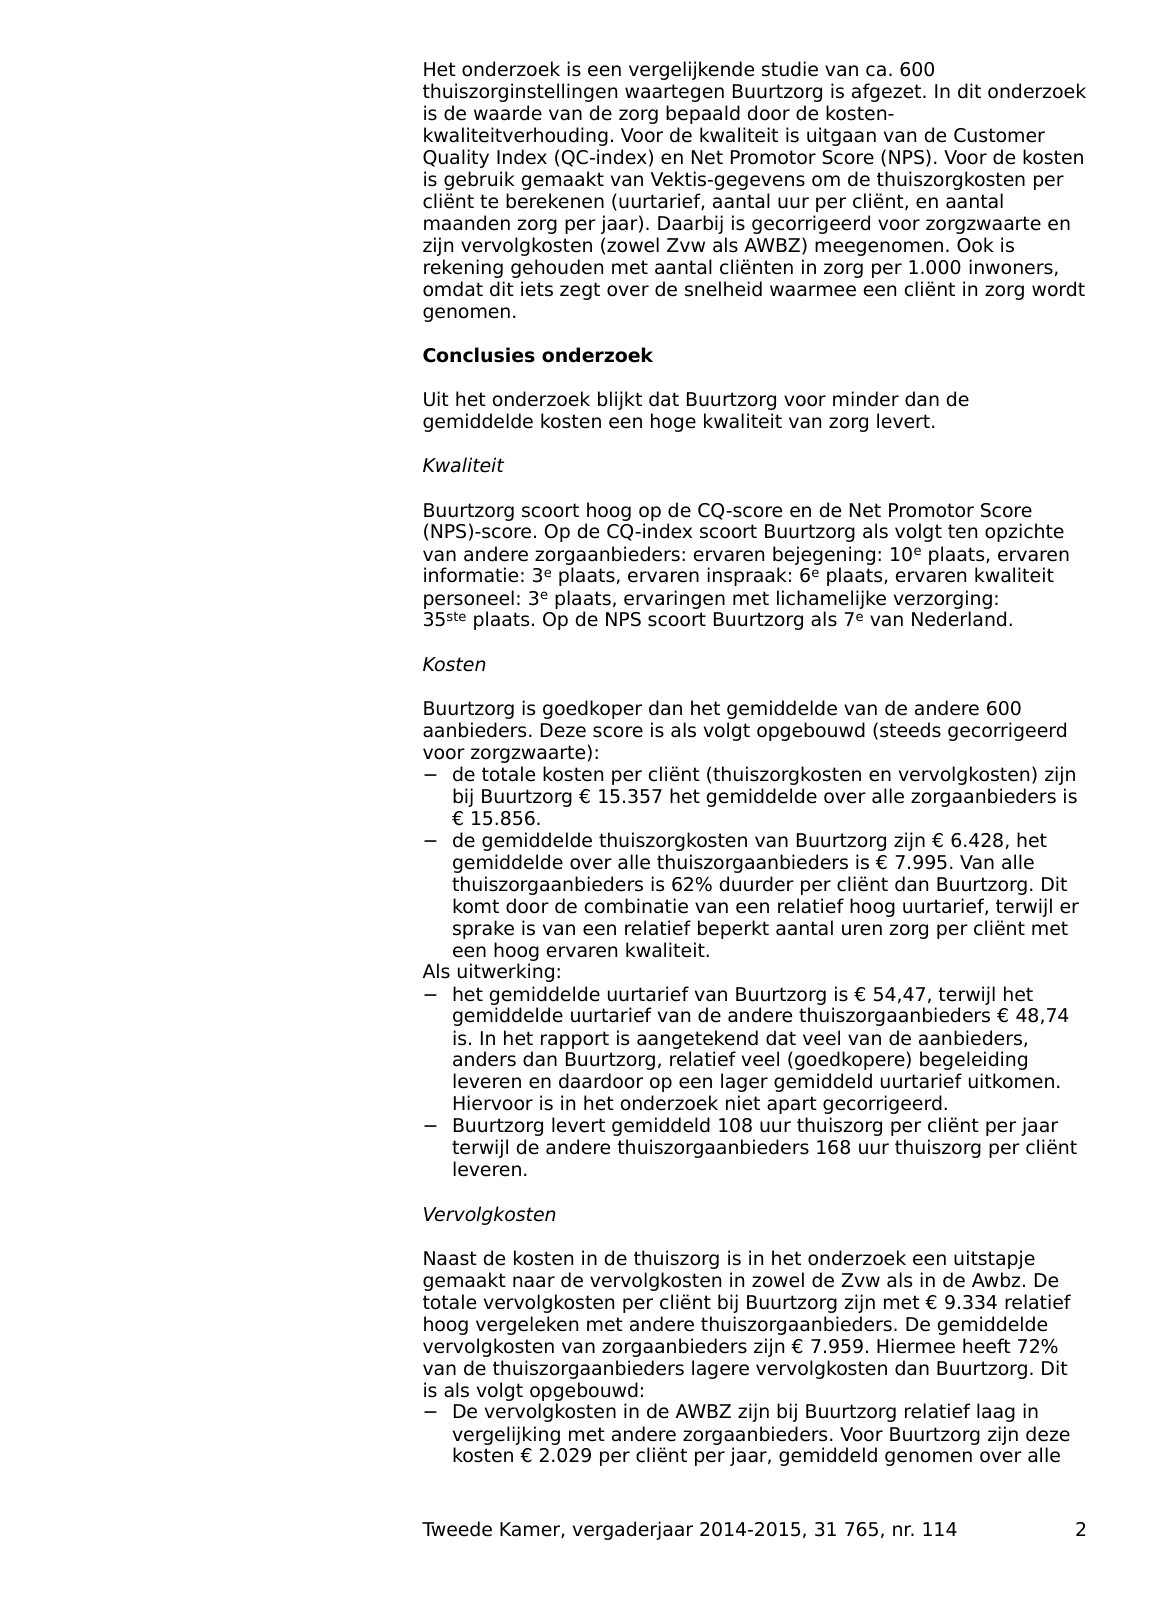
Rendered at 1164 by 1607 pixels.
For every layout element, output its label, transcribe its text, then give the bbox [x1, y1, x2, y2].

text Uit het onderzoek blijkt dat Buurtzorg voor minder dan de gemiddelde kosten een hoge kwaliteit van zorg levert. [422, 389, 1087, 433]
subtitle Kwaliteit [422, 455, 1087, 477]
text − Buurtzorg levert gemiddeld 108 uur thuiszorg per cliënt per jaar terwijl de andere thuiszorgaanbieders 168 uur thuiszorg per cliënt leveren. [422, 1115, 1087, 1181]
text − het gemiddelde uurtarief van Buurtzorg is € 54,47, terwijl het gemiddelde uurtarief van de andere thuiszorgaanbieders € 48,74 is. In het rapport is aangetekend dat veel van de aanbieders, anders dan Buurtzorg, relatief veel (goedkopere) begeleiding leveren en daardoor op een lager gemiddeld uurtarief uitkomen. Hiervoor is in het onderzoek niet apart gecorrigeerd. [422, 983, 1087, 1115]
text Als uitwerking: [422, 961, 1087, 983]
text Naast de kosten in de thuiszorg is in het onderzoek een uitstapje gemaakt naar de vervolgkosten in zowel de Zvw als in de Awbz. De totale vervolgkosten per cliënt bij Buurtzorg zijn met € 9.334 relatief hoog vergeleken met andere thuiszorgaanbieders. De gemiddelde vervolgkosten van zorgaanbieders zijn € 7.959. Hiermee heeft 72% van de thuiszorgaanbieders lagere vervolgkosten dan Buurtzorg. Dit is als volgt opgebouwd: [422, 1248, 1087, 1401]
subtitle Kosten [422, 653, 1087, 676]
text Buurtzorg scoort hoog op de CQ-score en de Net Promotor Score (NPS)-score. Op de CQ-index scoort Buurtzorg als volgt ten opzichte van andere zorgaanbieders: ervaren bejegening: 10e plaats, ervaren informatie: 3e plaats, ervaren inspraak: 6e plaats, ervaren kwaliteit personeel: 3e plaats, ervaringen met lichamelijke verzorging: 35ste plaats. Op de NPS scoort Buurtzorg als 7e van Nederland. [422, 499, 1087, 631]
text Het onderzoek is een vergelijkende studie van ca. 600 thuiszorginstellingen waartegen Buurtzorg is afgezet. In dit onderzoek is de waarde van de zorg bepaald door de kosten-kwaliteitverhouding. Voor de kwaliteit is uitgaan van de Customer Quality Index (QC-index) en Net Promotor Score (NPS). Voor de kosten is gebruik gemaakt van Vektis-gegevens om de thuiszorgkosten per cliënt te berekenen (uurtarief, aantal uur per cliënt, en aantal maanden zorg per jaar). Daarbij is gecorrigeerd voor zorgzwaarte en zijn vervolgkosten (zowel Zvw als AWBZ) meegenomen. Ook is rekening gehouden met aantal cliënten in zorg per 1.000 inwoners, omdat dit iets zegt over de snelheid waarmee een cliënt in zorg wordt genomen. [422, 59, 1087, 323]
text − De vervolgkosten in de AWBZ zijn bij Buurtzorg relatief laag in vergelijking met andere zorgaanbieders. Voor Buurtzorg zijn deze kosten € 2.029 per cliënt per jaar, gemiddeld genomen over alle [422, 1401, 1087, 1467]
subtitle Vervolgkosten [422, 1203, 1087, 1225]
text − de totale kosten per cliënt (thuiszorgkosten en vervolgkosten) zijn bij Buurtzorg € 15.357 het gemiddelde over alle zorgaanbieders is € 15.856. [422, 764, 1087, 829]
subtitle Conclusies onderzoek [422, 345, 1087, 367]
text − de gemiddelde thuiszorgkosten van Buurtzorg zijn € 6.428, het gemiddelde over alle thuiszorgaanbieders is € 7.995. Van alle thuiszorgaanbieders is 62% duurder per cliënt dan Buurtzorg. Dit komt door de combinatie van een relatief hoog uurtarief, terwijl er sprake is van een relatief beperkt aantal uren zorg per cliënt met een hoog ervaren kwaliteit. [422, 829, 1087, 961]
text Buurtzorg is goedkoper dan het gemiddelde van de andere 600 aanbieders. Deze score is als volgt opgebouwd (steeds gecorrigeerd voor zorgzwaarte): [422, 698, 1087, 764]
